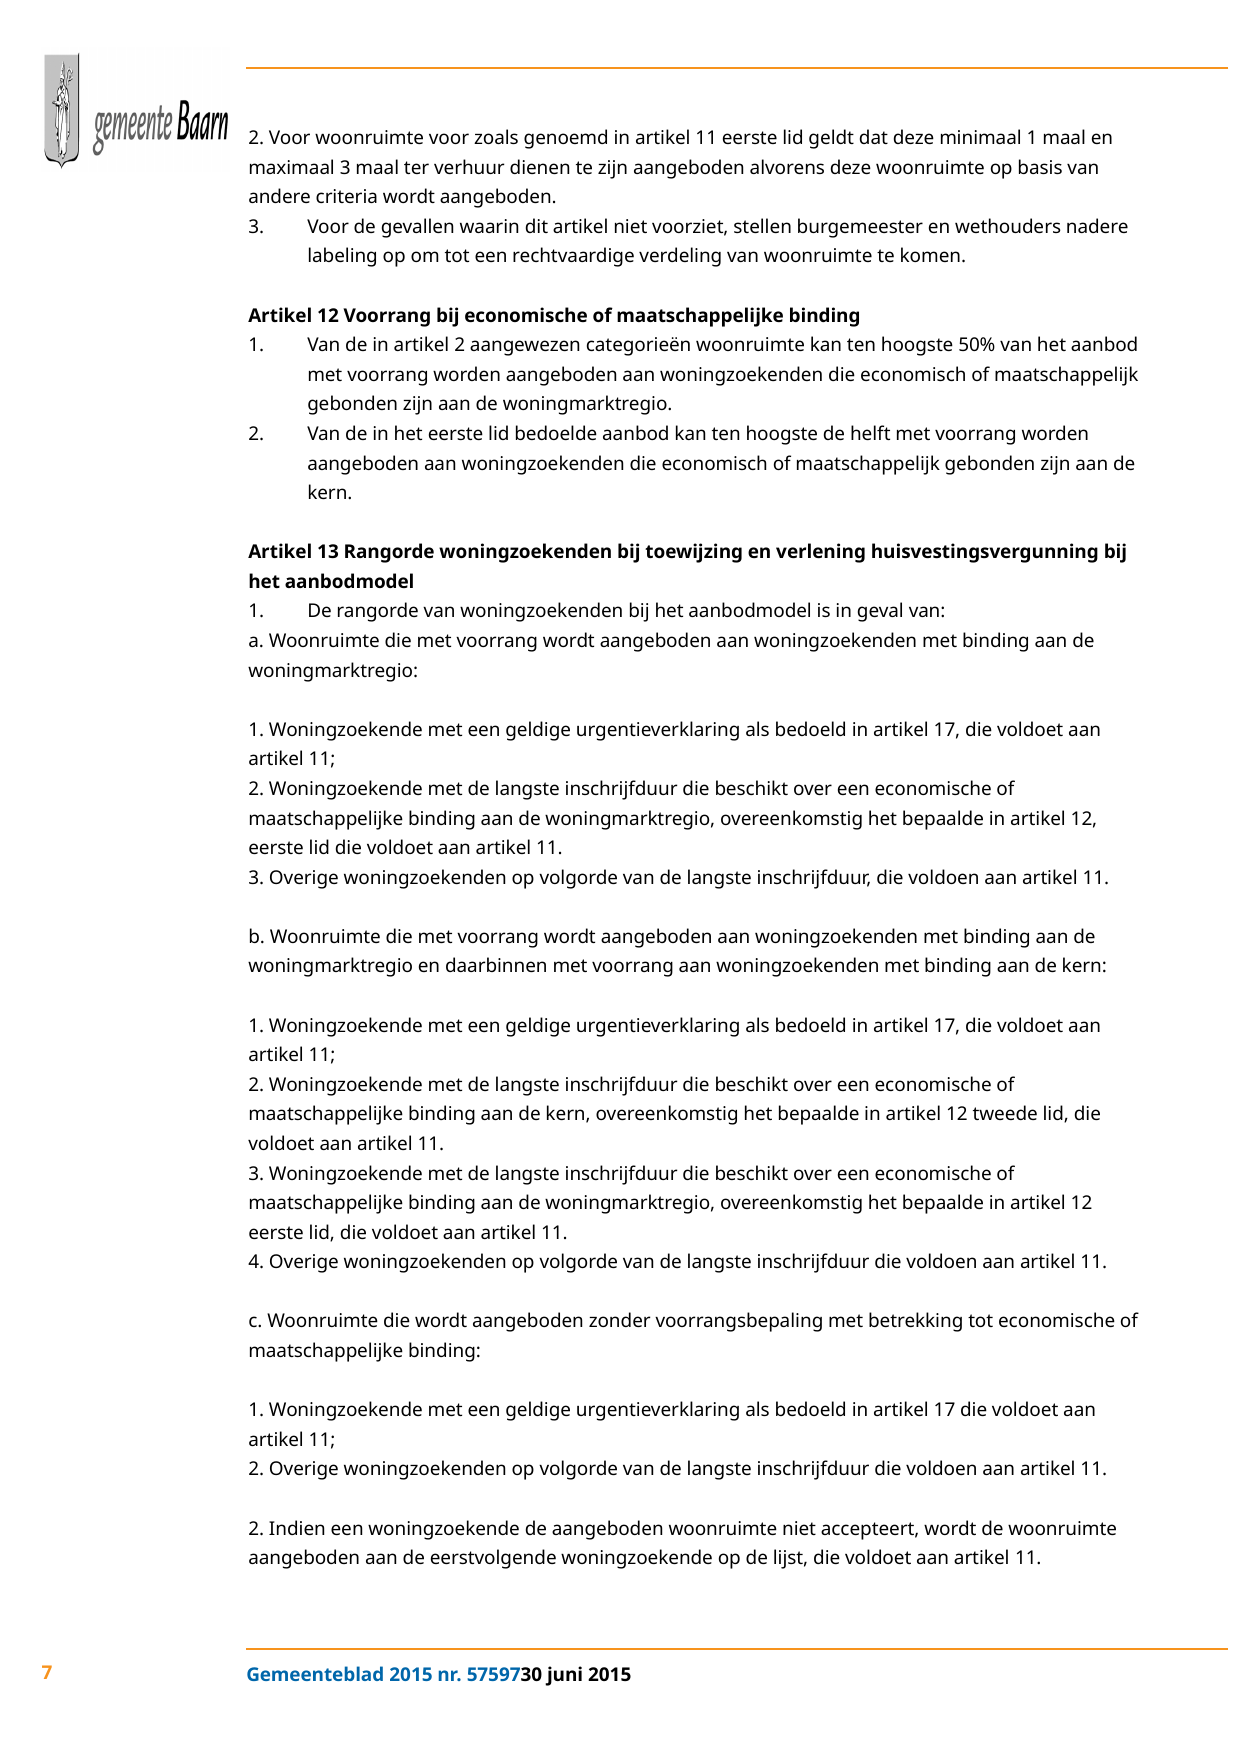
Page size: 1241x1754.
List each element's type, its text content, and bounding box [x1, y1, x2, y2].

text b. Woonruimte die met voorrang wordt aangeboden aan woningzoekenden met binding aan de woningmarktregio en daarbinnen met voorrang aan woningzoekenden met binding aan de kern: [248, 923, 1152, 978]
list De rangorde van woningzoekenden bij het aanbodmodel is in geval van: [248, 598, 1152, 623]
text a. Woonruimte die met voorrang wordt aangeboden aan woningzoekenden met binding aan de woningmarktregio: [248, 627, 1152, 683]
list Van de in het eerste lid bedoelde aanbod kan ten hoogste de helft met voorrang worden aangeboden aan woningzoekenden die economisch of maatschappelijk gebonden zijn aan de kern. [248, 420, 1152, 505]
text 2. Woningzoekende met de langste inschrijfduur die beschikt over een economische of maatschappelijke binding aan de woningmarktregio, overeenkomstig het bepaalde in artikel 12, eerste lid die voldoet aan artikel 11. [248, 775, 1152, 860]
text 2. Voor woonruimte voor zoals genoemd in artikel 11 eerste lid geldt dat deze minimaal 1 maal en maximaal 3 maal ter verhuur dienen te zijn aangeboden alvorens deze woonruimte op basis van andere criteria wordt aangeboden. [248, 124, 1152, 209]
list Voor de gevallen waarin dit artikel niet voorziet, stellen burgemeester en wethouders nadere labeling op om tot een rechtvaardige verdeling van woonruimte te komen. [248, 213, 1152, 268]
text 4. Overige woningzoekenden op volgorde van de langste inschrijfduur die voldoen aan artikel 11. [248, 1248, 1152, 1274]
text 1. Woningzoekende met een geldige urgentieverklaring als bedoeld in artikel 17, die voldoet aan artikel 11; [248, 716, 1152, 771]
list Van de in artikel 2 aangewezen categorieën woonruimte kan ten hoogste 50% van het aanbod met voorrang worden aangeboden aan woningzoekenden die economisch of maatschappelijk gebonden zijn aan de woningmarktregio. [248, 331, 1152, 416]
text 3. Overige woningzoekenden op volgorde van de langste inschrijfduur, die voldoen aan artikel 11. [248, 864, 1152, 890]
text 3. Woningzoekende met de langste inschrijfduur die beschikt over een economische of maatschappelijke binding aan de woningmarktregio, overeenkomstig het bepaalde in artikel 12 eerste lid, die voldoet aan artikel 11. [248, 1160, 1152, 1245]
text 1. Woningzoekende met een geldige urgentieverklaring als bedoeld in artikel 17 die voldoet aan artikel 11; [248, 1396, 1152, 1452]
text Artikel 12 Voorrang bij economische of maatschappelijke binding [248, 302, 1152, 328]
text Artikel 13 Rangorde woningzoekenden bij toewijzing en verlening huisvestingsvergunning bij het aanbodmodel [248, 538, 1152, 594]
picture [41, 47, 231, 172]
text 2. Indien een woningzoekende de aangeboden woonruimte niet accepteert, wordt de woonruimte aangeboden aan de eerstvolgende woningzoekende op de lijst, die voldoet aan artikel 11. [248, 1515, 1152, 1570]
text 2. Woningzoekende met de langste inschrijfduur die beschikt over een economische of maatschappelijke binding aan de kern, overeenkomstig het bepaalde in artikel 12 tweede lid, die voldoet aan artikel 11. [248, 1071, 1152, 1156]
text 1. Woningzoekende met een geldige urgentieverklaring als bedoeld in artikel 17, die voldoet aan artikel 11; [248, 1012, 1152, 1067]
text c. Woonruimte die wordt aangeboden zonder voorrangsbepaling met betrekking tot economische of maatschappelijke binding: [248, 1308, 1152, 1363]
text 2. Overige woningzoekenden op volgorde van de langste inschrijfduur die voldoen aan artikel 11. [248, 1456, 1152, 1481]
